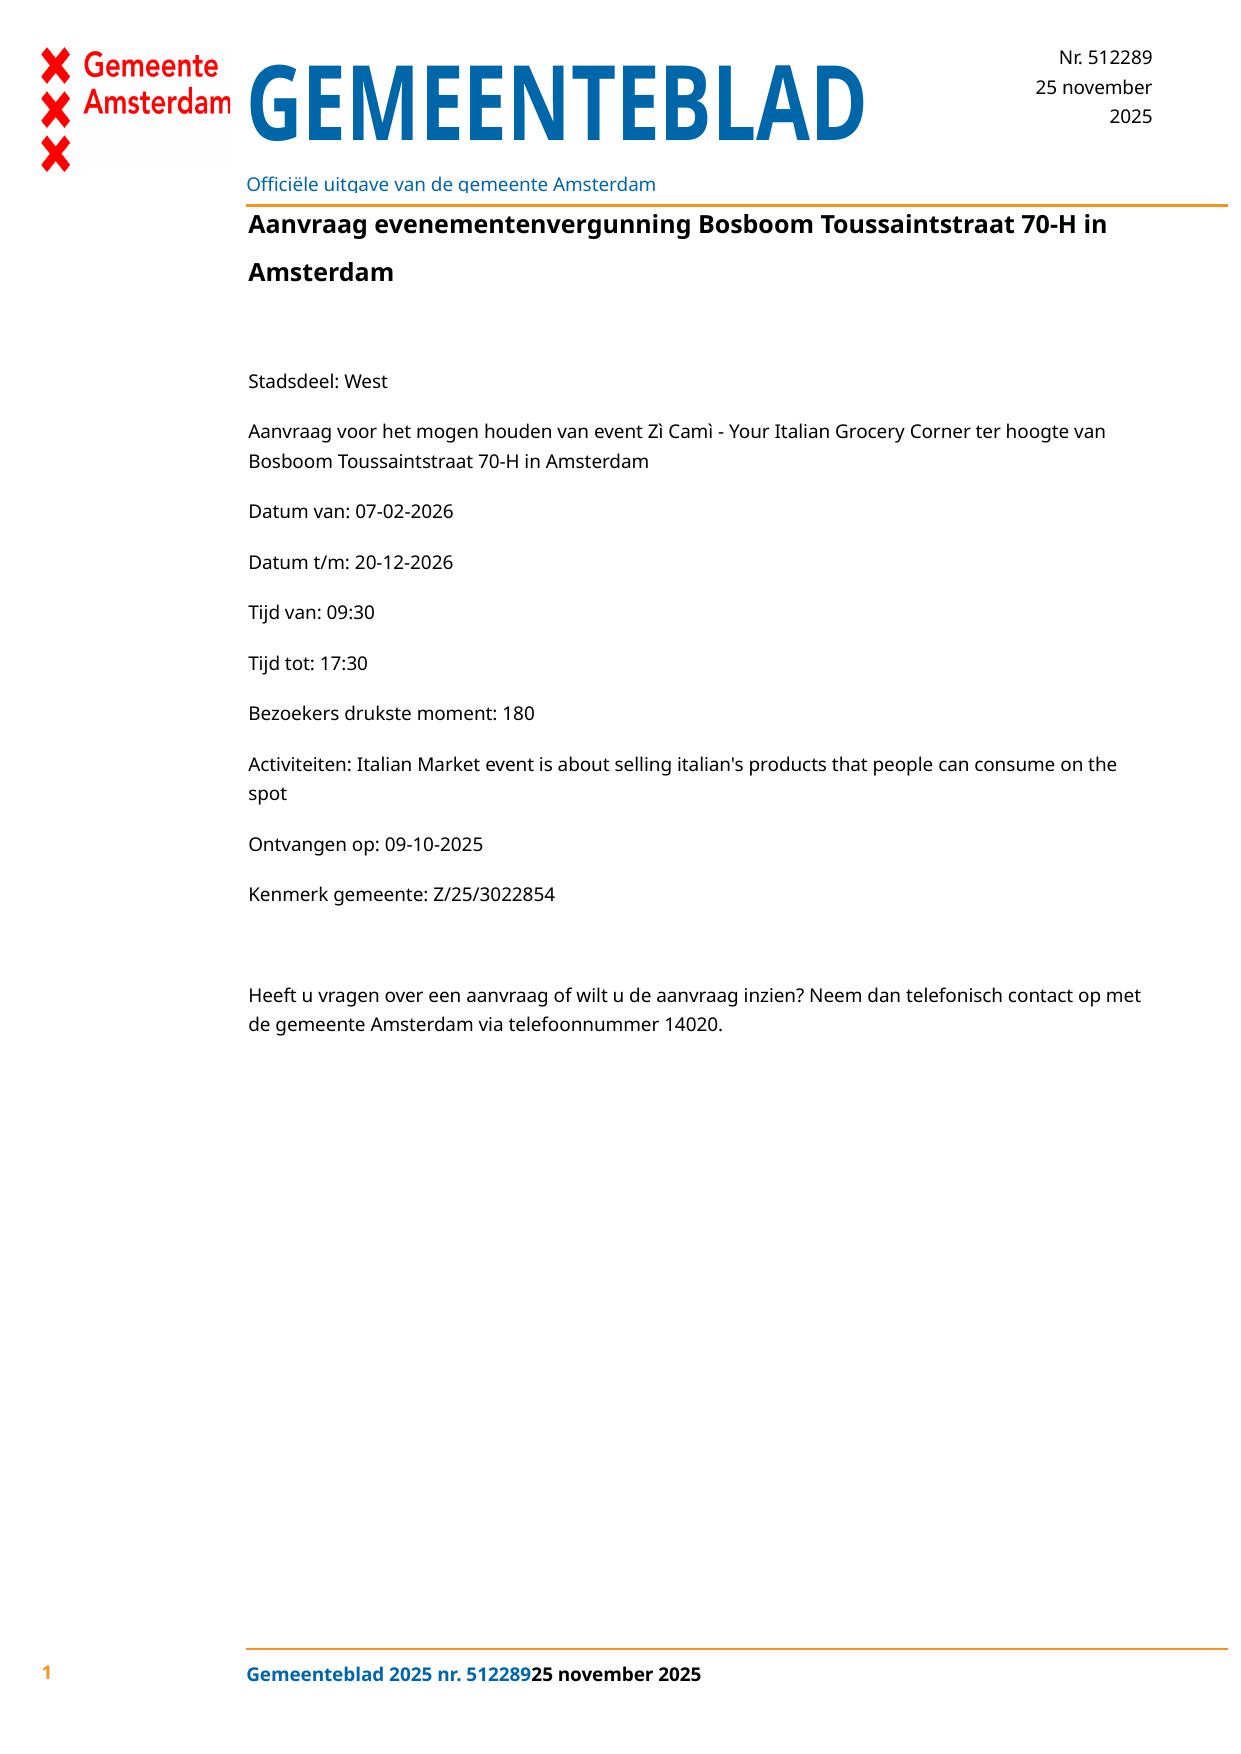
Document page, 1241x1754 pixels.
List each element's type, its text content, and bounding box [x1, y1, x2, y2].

text Tijd van: 09:30 [248, 599, 1152, 625]
text Kenmerk gemeente: Z/25/3022854 [248, 881, 1152, 907]
text Tijd tot: 17:30 [248, 650, 1152, 676]
text Heeft u vragen over een aanvraag of wilt u de aanvraag inzien? Neem dan telefonisch contact op met de gemeente Amsterdam via telefoonnummer 14020. [248, 982, 1152, 1037]
text Ontvangen op: 09-10-2025 [248, 831, 1152, 857]
text Datum t/m: 20-12-2026 [248, 549, 1152, 575]
text Aanvraag evenementenvergunning Bosboom Toussaintstraat 70-H in Amsterdam [248, 207, 1152, 288]
text Aanvraag voor het mogen houden van event Zì Camì - Your Italian Grocery Corner ter hoogte van Bosboom Toussaintstraat 70-H in Amsterdam [248, 419, 1152, 474]
text Bezoekers drukste moment: 180 [248, 700, 1152, 726]
text Stadsdeel: West [248, 368, 1152, 394]
text Activiteiten: Italian Market event is about selling italian's products that people can consume on the spot [248, 751, 1152, 806]
text Datum van: 07-02-2026 [248, 499, 1152, 524]
picture [41, 47, 231, 172]
